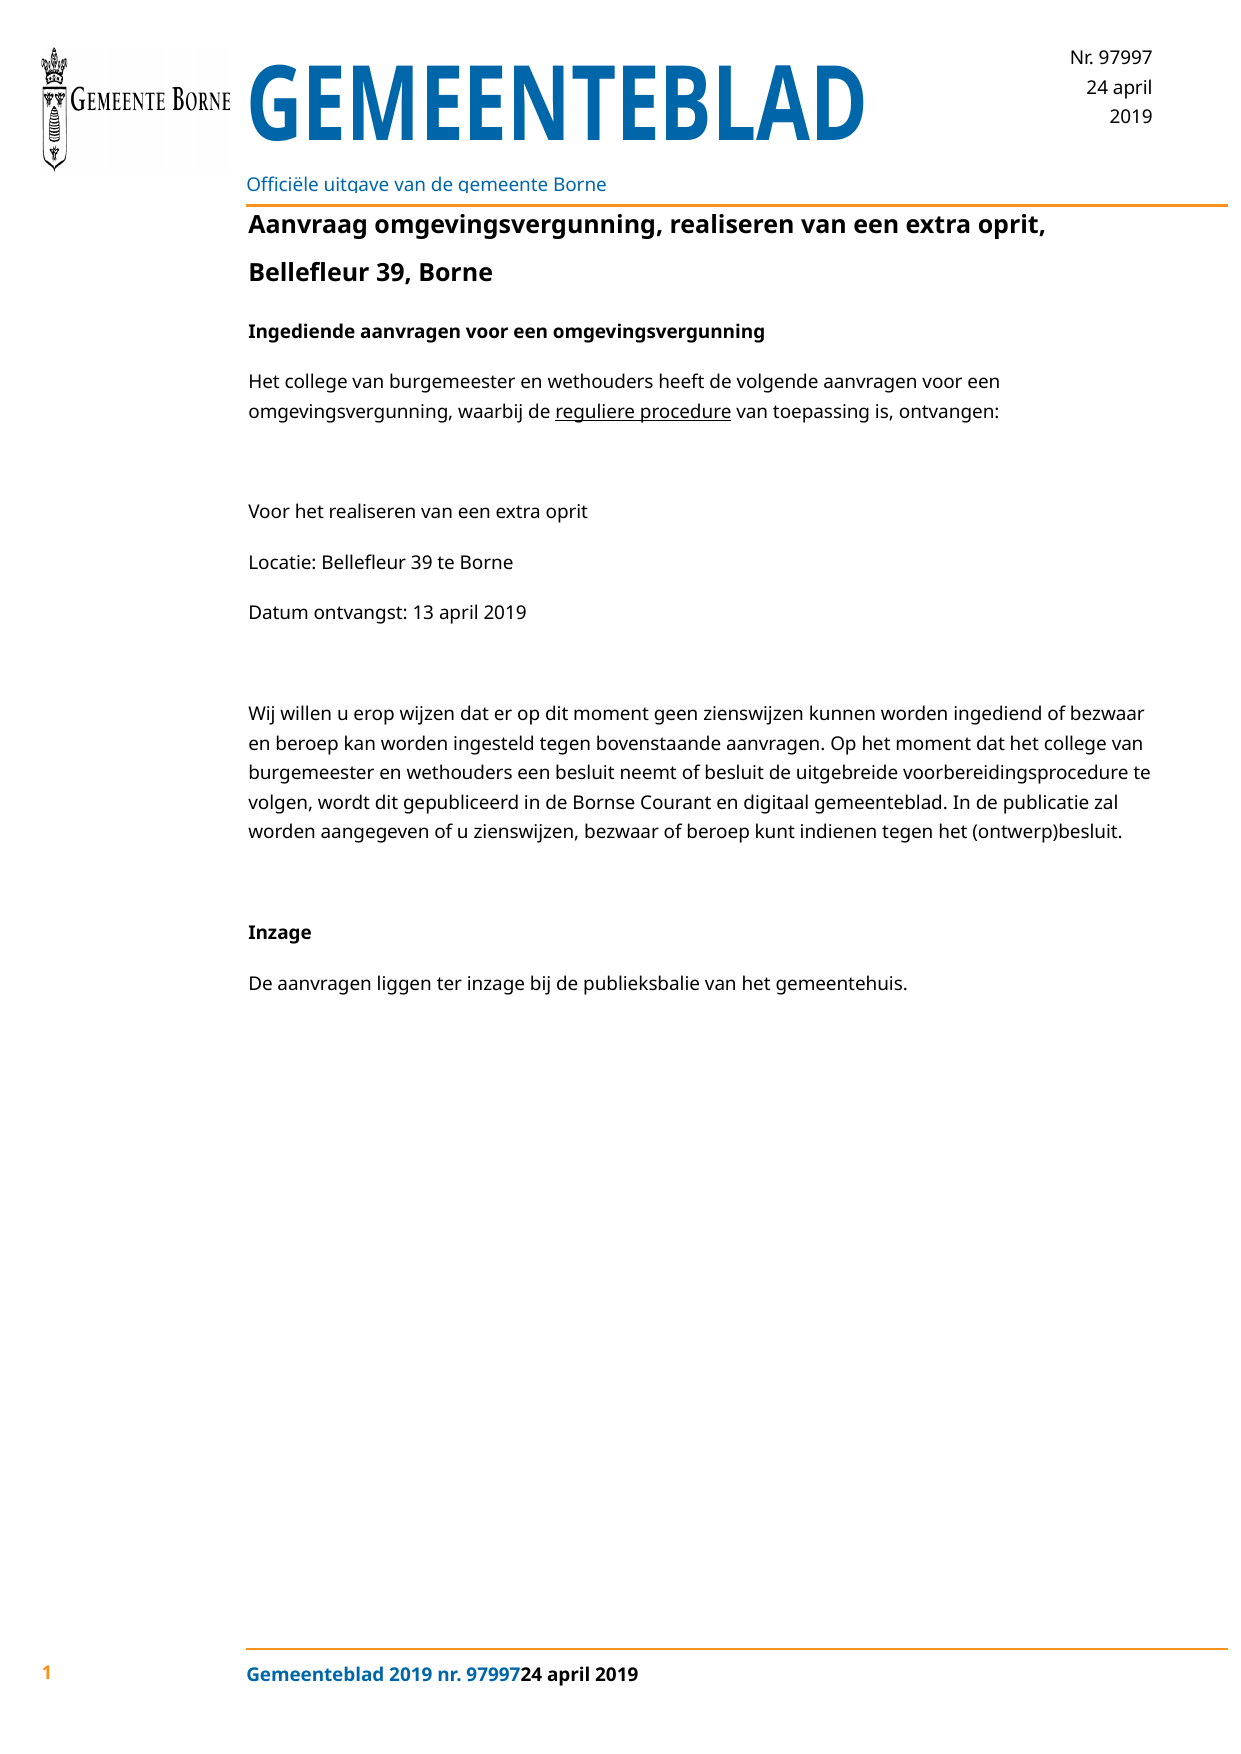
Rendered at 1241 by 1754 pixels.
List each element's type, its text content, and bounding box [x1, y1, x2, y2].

text Locatie: Bellefleur 39 te Borne [248, 549, 1152, 575]
text Ingediende aanvragen voor een omgevingsvergunning [248, 318, 1152, 344]
text Voor het realiseren van een extra oprit [248, 499, 1152, 524]
text Wij willen u erop wijzen dat er op dit moment geen zienswijzen kunnen worden ingediend of bezwaar en beroep kan worden ingesteld tegen bovenstaande aanvragen. Op het moment dat het college van burgemeester en wethouders een besluit neemt of besluit de uitgebreide voorbereidingsprocedure te volgen, wordt dit gepubliceerd in de Bornse Courant en digitaal gemeenteblad. In de publicatie zal worden aangegeven of u zienswijzen, bezwaar of beroep kunt indienen tegen het (ontwerp)besluit. [248, 700, 1152, 844]
text Datum ontvangst: 13 april 2019 [248, 599, 1152, 625]
text Het college van burgemeester en wethouders heeft de volgende aanvragen voor een omgevingsvergunning, waarbij de reguliere procedure van toepassing is, ontvangen: [248, 368, 1152, 424]
text Aanvraag omgevingsvergunning, realiseren van een extra oprit, Bellefleur 39, Borne [248, 207, 1152, 288]
text De aanvragen liggen ter inzage bij de publieksbalie van het gemeentehuis. [248, 970, 1152, 996]
text Inzage [248, 919, 1152, 945]
picture [41, 47, 231, 172]
